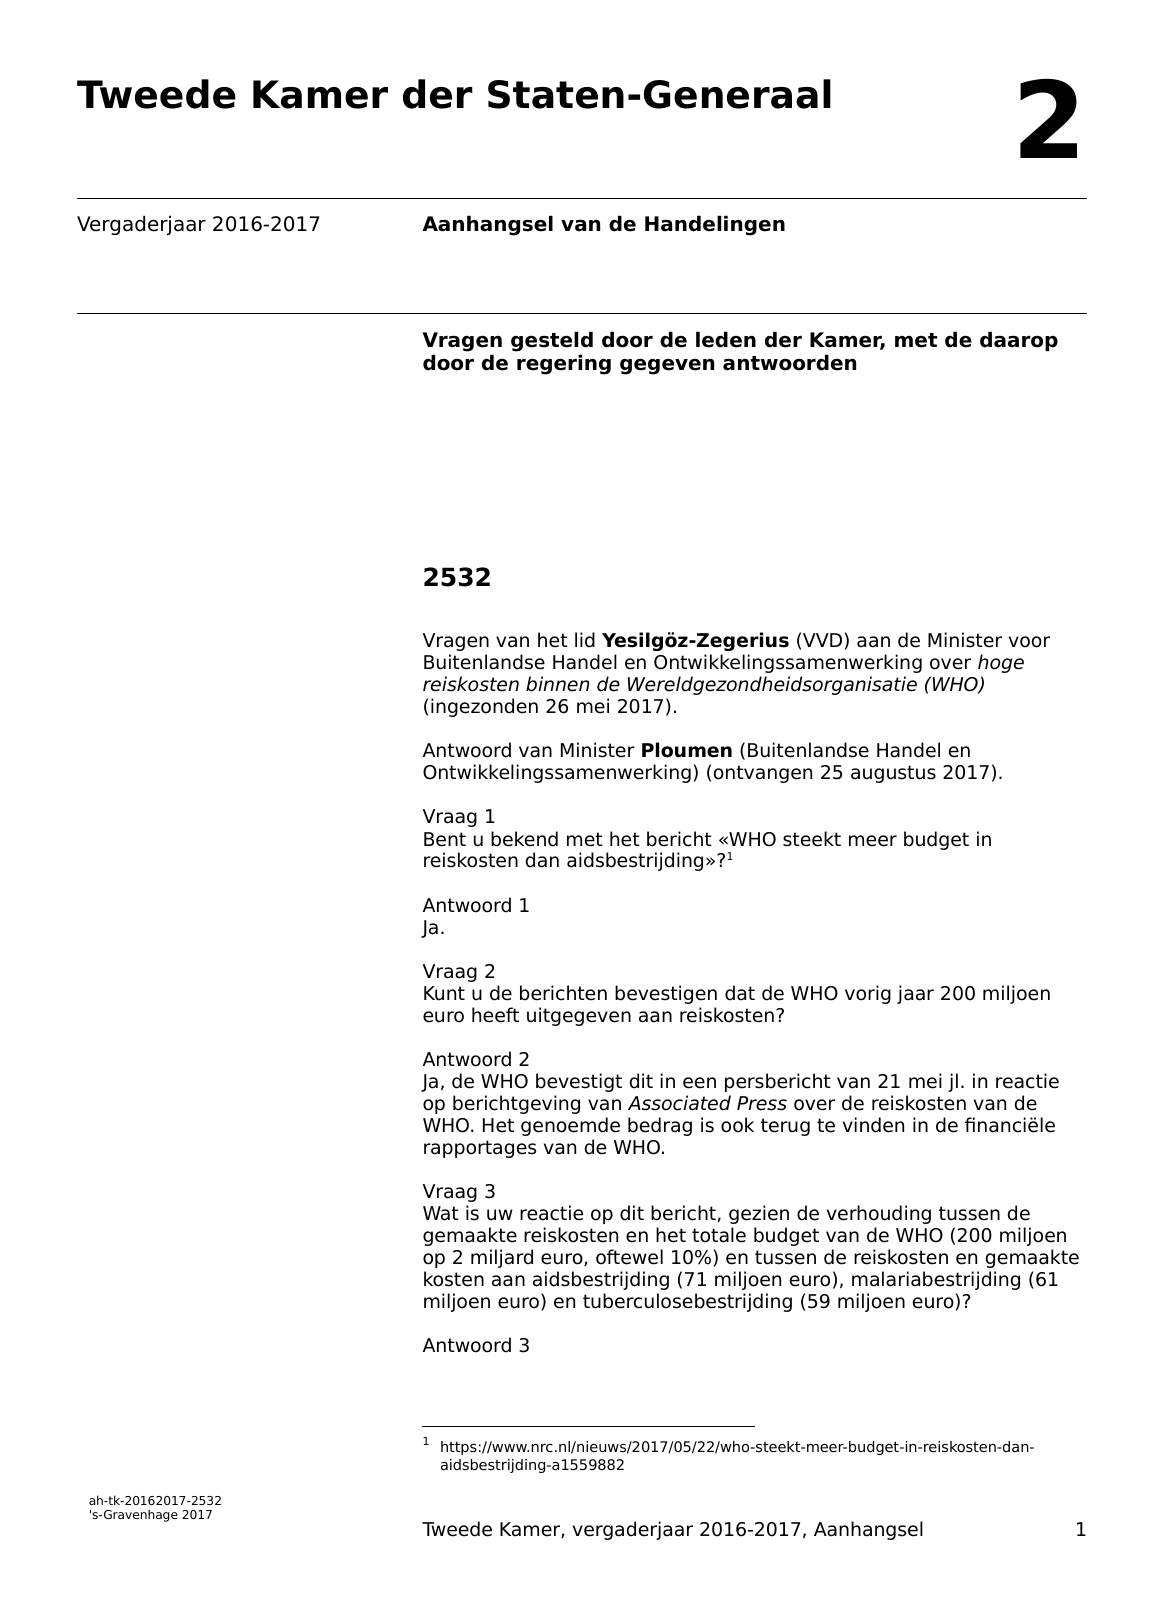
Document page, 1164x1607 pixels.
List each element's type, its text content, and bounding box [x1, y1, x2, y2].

table_header Tweede Kamer der Staten-Generaal [77, 59, 886, 198]
text Antwoord 3 [422, 1335, 1087, 1357]
text Vraag 1 [422, 806, 1087, 828]
table_cell [77, 314, 422, 375]
table_cell Vragen gesteld door de leden der Kamer, met de daarop door de regering gegeven antwoorden [422, 314, 1087, 375]
text Vraag 2 [422, 961, 1087, 983]
text Vraag 3 [422, 1181, 1087, 1203]
text Antwoord van Minister Ploumen (Buitenlandse Handel en Ontwikkelingssamenwerking) (ontvangen 25 augustus 2017). [422, 740, 1087, 784]
text 's-Gravenhage 2017 [88, 1508, 323, 1522]
text Ja, de WHO bevestigt dit in een persbericht van 21 mei jl. in reactie op berichtgeving van Associated Press over de reiskosten van de WHO. Het genoemde bedrag is ook terug te vinden in de financiële rapportages van de WHO. [422, 1071, 1087, 1159]
text Kunt u de berichten bevestigen dat de WHO vorig jaar 200 miljoen euro heeft uitgegeven aan reiskosten? [422, 983, 1087, 1027]
text Antwoord 1 [422, 894, 1087, 917]
table_cell Aanhangsel van de Handelingen [422, 199, 1087, 313]
text Vragen van het lid Yesilgöz-Zegerius (VVD) aan de Minister voor Buitenlandse Handel en Ontwikkelingssamenwerking over hoge reiskosten binnen de Wereldgezondheidsorganisatie (WHO) (ingezonden 26 mei 2017). [422, 630, 1087, 718]
text 2532 [422, 563, 1087, 592]
table_cell Vergaderjaar 2016-2017 [77, 199, 422, 313]
text Wat is uw reactie op dit bericht, gezien de verhouding tussen de gemaakte reiskosten en het totale budget van de WHO (200 miljoen op 2 miljard euro, oftewel 10%) en tussen de reiskosten en gemaakte kosten aan aidsbestrijding (71 miljoen euro), malariabestrijding (61 miljoen euro) en tuberculosebestrijding (59 miljoen euro)? [422, 1203, 1087, 1313]
text https://www.nrc.nl/nieuws/2017/05/22/who-steekt-meer-budget-in-reiskosten-dan-aidsbestrijding-a1559882 [422, 1435, 1087, 1474]
text ah-tk-20162017-2532 [88, 1494, 323, 1508]
table_header 2 [886, 59, 1087, 198]
text Ja. [422, 917, 1087, 938]
text Antwoord 2 [422, 1049, 1087, 1071]
text Bent u bekend met het bericht «WHO steekt meer budget in reiskosten dan aidsbestrijding»? [422, 828, 1087, 872]
